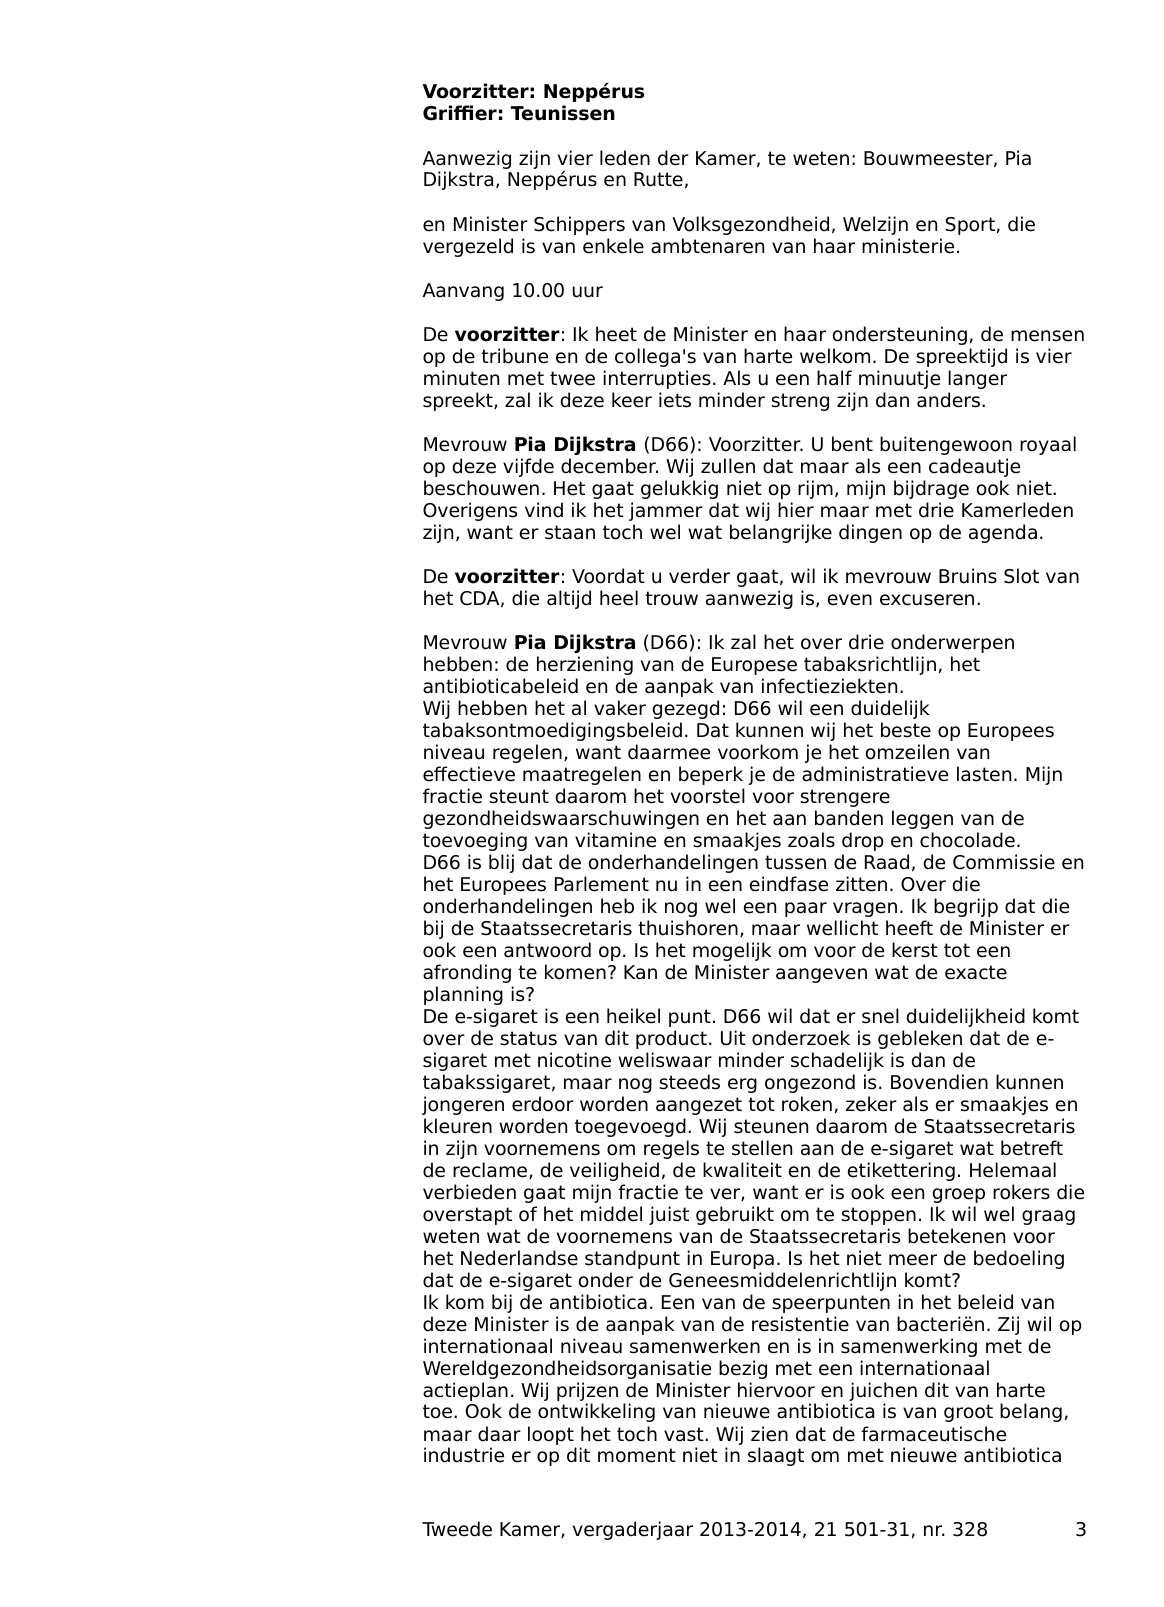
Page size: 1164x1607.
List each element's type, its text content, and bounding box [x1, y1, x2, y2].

text De e-sigaret is een heikel punt. D66 wil dat er snel duidelijkheid komt over de status van dit product. Uit onderzoek is gebleken dat de e-sigaret met nicotine weliswaar minder schadelijk is dan de tabakssigaret, maar nog steeds erg ongezond is. Bovendien kunnen jongeren erdoor worden aangezet tot roken, zeker als er smaakjes en kleuren worden toegevoegd. Wij steunen daarom de Staatssecretaris in zijn voornemens om regels te stellen aan de e-sigaret wat betreft de reclame, de veiligheid, de kwaliteit en de etikettering. Helemaal verbieden gaat mijn fractie te ver, want er is ook een groep rokers die overstapt of het middel juist gebruikt om te stoppen. Ik wil wel graag weten wat de voornemens van de Staatssecretaris betekenen voor het Nederlandse standpunt in Europa. Is het niet meer de bedoeling dat de e-sigaret onder de Geneesmiddelenrichtlijn komt? [422, 1006, 1087, 1292]
text D66 is blij dat de onderhandelingen tussen de Raad, de Commissie en het Europees Parlement nu in een eindfase zitten. Over die onderhandelingen heb ik nog wel een paar vragen. Ik begrijp dat die bij de Staatssecretaris thuishoren, maar wellicht heeft de Minister er ook een antwoord op. Is het mogelijk om voor de kerst tot een afronding te komen? Kan de Minister aangeven wat de exacte planning is? [422, 852, 1087, 1006]
text Voorzitter: Neppérus [422, 81, 1087, 103]
text Wij hebben het al vaker gezegd: D66 wil een duidelijk tabaksontmoedigingsbeleid. Dat kunnen wij het beste op Europees niveau regelen, want daarmee voorkom je het omzeilen van effectieve maatregelen en beperk je de administratieve lasten. Mijn fractie steunt daarom het voorstel voor strengere gezondheidswaarschuwingen en het aan banden leggen van de toevoeging van vitamine en smaakjes zoals drop en chocolade. [422, 698, 1087, 852]
text Mevrouw Pia Dijkstra (D66): Ik zal het over drie onderwerpen hebben: de herziening van de Europese tabaksrichtlijn, het antibioticabeleid en de aanpak van infectieziekten. [422, 632, 1087, 698]
text Mevrouw Pia Dijkstra (D66): Voorzitter. U bent buitengewoon royaal op deze vijfde december. Wij zullen dat maar als een cadeautje beschouwen. Het gaat gelukkig niet op rijm, mijn bijdrage ook niet. Overigens vind ik het jammer dat wij hier maar met drie Kamerleden zijn, want er staan toch wel wat belangrijke dingen op de agenda. [422, 434, 1087, 544]
text Ik kom bij de antibiotica. Een van de speerpunten in het beleid van deze Minister is de aanpak van de resistentie van bacteriën. Zij wil op internationaal niveau samenwerken en is in samenwerking met de Wereldgezondheidsorganisatie bezig met een internationaal actieplan. Wij prijzen de Minister hiervoor en juichen dit van harte toe. Ook de ontwikkeling van nieuwe antibiotica is van groot belang, maar daar loopt het toch vast. Wij zien dat de farmaceutische industrie er op dit moment niet in slaagt om met nieuwe antibiotica [422, 1292, 1087, 1467]
text en Minister Schippers van Volksgezondheid, Welzijn en Sport, die vergezeld is van enkele ambtenaren van haar ministerie. [422, 213, 1087, 257]
text Griffier: Teunissen [422, 103, 1087, 125]
text Aanwezig zijn vier leden der Kamer, te weten: Bouwmeester, Pia Dijkstra, Neppérus en Rutte, [422, 147, 1087, 191]
text De voorzitter: Voordat u verder gaat, wil ik mevrouw Bruins Slot van het CDA, die altijd heel trouw aanwezig is, even excuseren. [422, 566, 1087, 610]
text Aanvang 10.00 uur [422, 280, 1087, 302]
text De voorzitter: Ik heet de Minister en haar ondersteuning, de mensen op de tribune en de collega's van harte welkom. De spreektijd is vier minuten met twee interrupties. Als u een half minuutje langer spreekt, zal ik deze keer iets minder streng zijn dan anders. [422, 324, 1087, 412]
